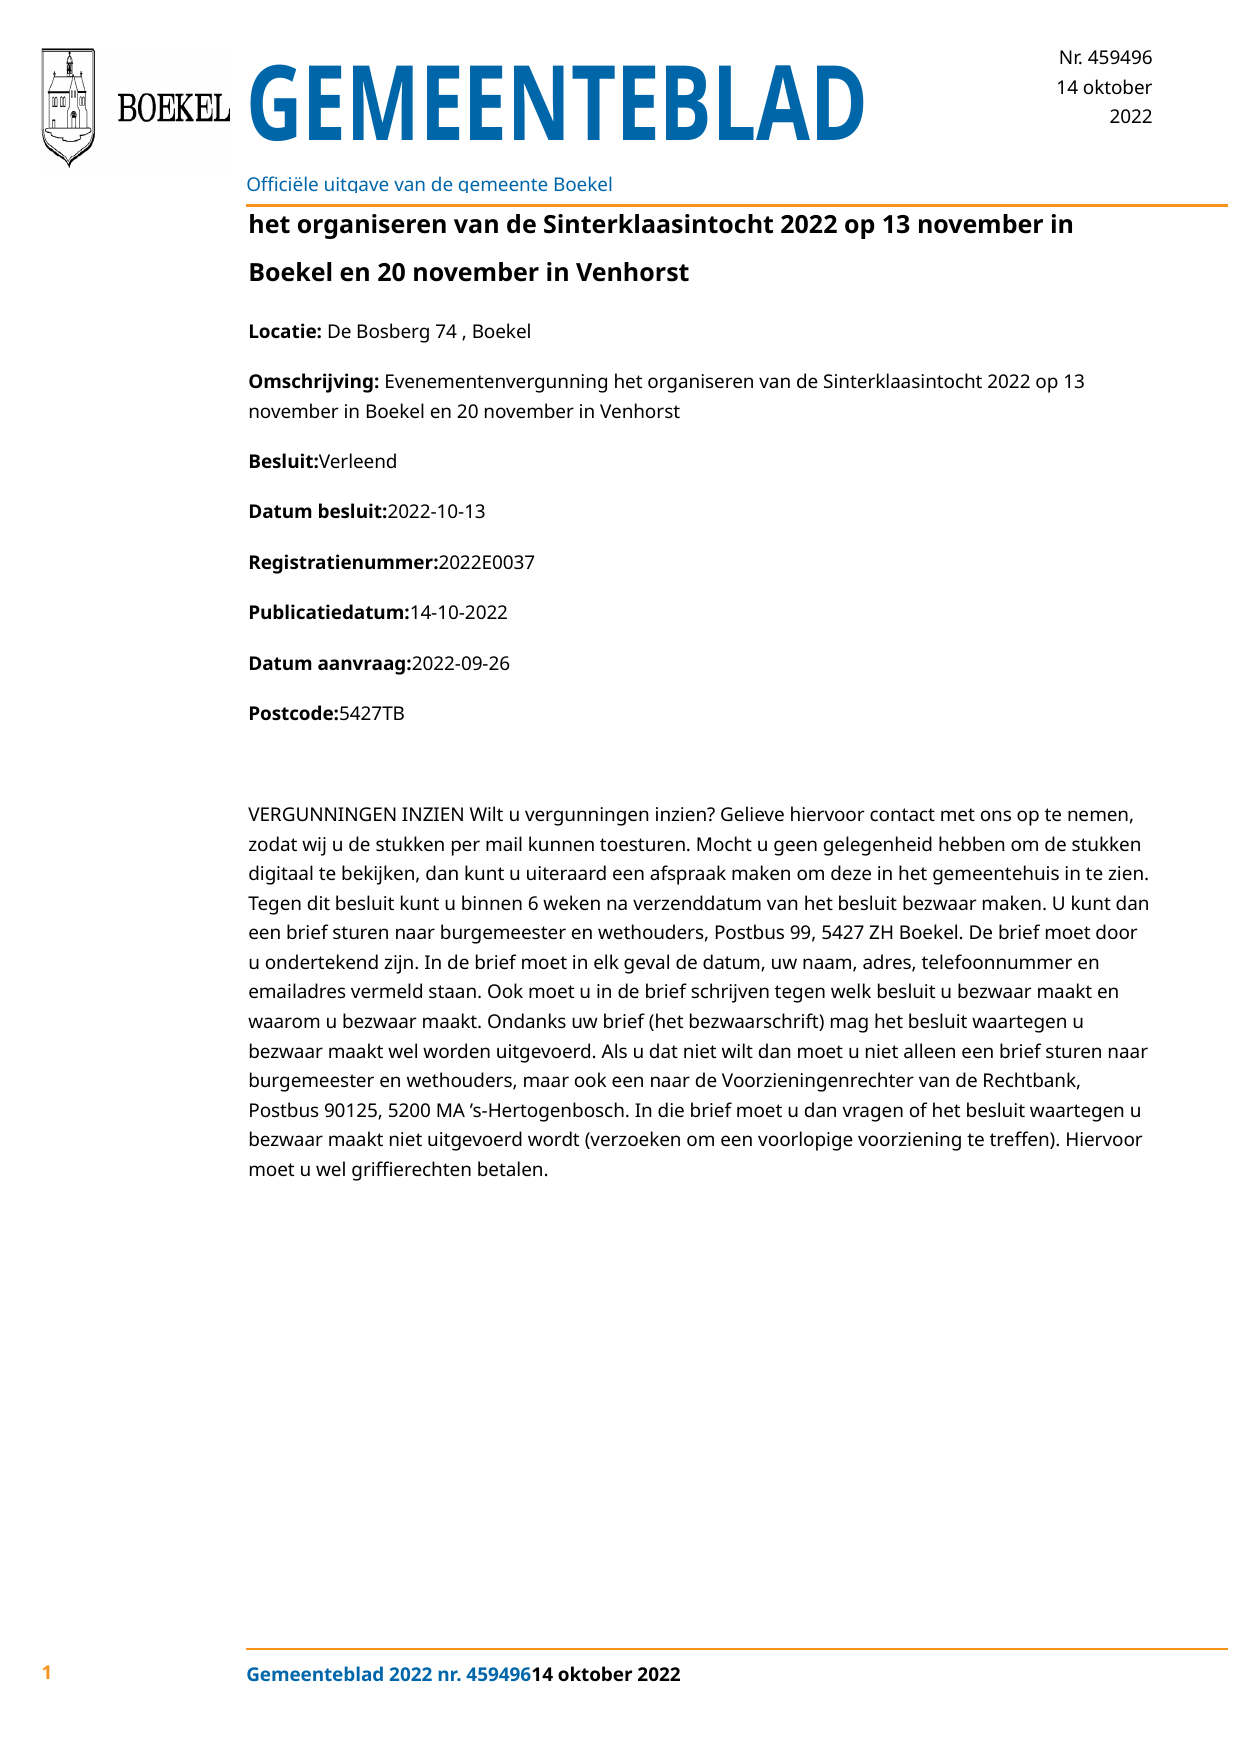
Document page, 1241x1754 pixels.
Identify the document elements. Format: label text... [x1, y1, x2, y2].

picture [41, 47, 231, 172]
text Publicatiedatum:14-10-2022 [248, 599, 1152, 625]
text Postcode:5427TB [248, 700, 1152, 726]
text Omschrijving: Evenementenvergunning het organiseren van de Sinterklaasintocht 2022 op 13 november in Boekel en 20 november in Venhorst [248, 368, 1152, 424]
text Locatie: De Bosberg 74 , Boekel [248, 318, 1152, 344]
text Datum besluit:2022-10-13 [248, 499, 1152, 524]
text het organiseren van de Sinterklaasintocht 2022 op 13 november in Boekel en 20 november in Venhorst [248, 207, 1152, 288]
text VERGUNNINGEN INZIEN Wilt u vergunningen inzien? Gelieve hiervoor contact met ons op te nemen, zodat wij u de stukken per mail kunnen toesturen. Mocht u geen gelegenheid hebben om de stukken digitaal te bekijken, dan kunt u uiteraard een afspraak maken om deze in het gemeentehuis in te zien. Tegen dit besluit kunt u binnen 6 weken na verzenddatum van het besluit bezwaar maken. U kunt dan een brief sturen naar burgemeester en wethouders, Postbus 99, 5427 ZH Boekel. De brief moet door u ondertekend zijn. In de brief moet in elk geval de datum, uw naam, adres, telefoonnummer en emailadres vermeld staan. Ook moet u in de brief schrijven tegen welk besluit u bezwaar maakt en waarom u bezwaar maakt. Ondanks uw brief (het bezwaarschrift) mag het besluit waartegen u bezwaar maakt wel worden uitgevoerd. Als u dat niet wilt dan moet u niet alleen een brief sturen naar burgemeester en wethouders, maar ook een naar de Voorzieningenrechter van de Rechtbank, Postbus 90125, 5200 MA ’s-Hertogenbosch. In die brief moet u dan vragen of het besluit waartegen u bezwaar maakt niet uitgevoerd wordt (verzoeken om een voorlopige voorziening te treffen). Hiervoor moet u wel griffierechten betalen. [248, 801, 1152, 1182]
text Besluit:Verleend [248, 448, 1152, 474]
text Registratienummer:2022E0037 [248, 549, 1152, 575]
text Datum aanvraag:2022-09-26 [248, 650, 1152, 676]
